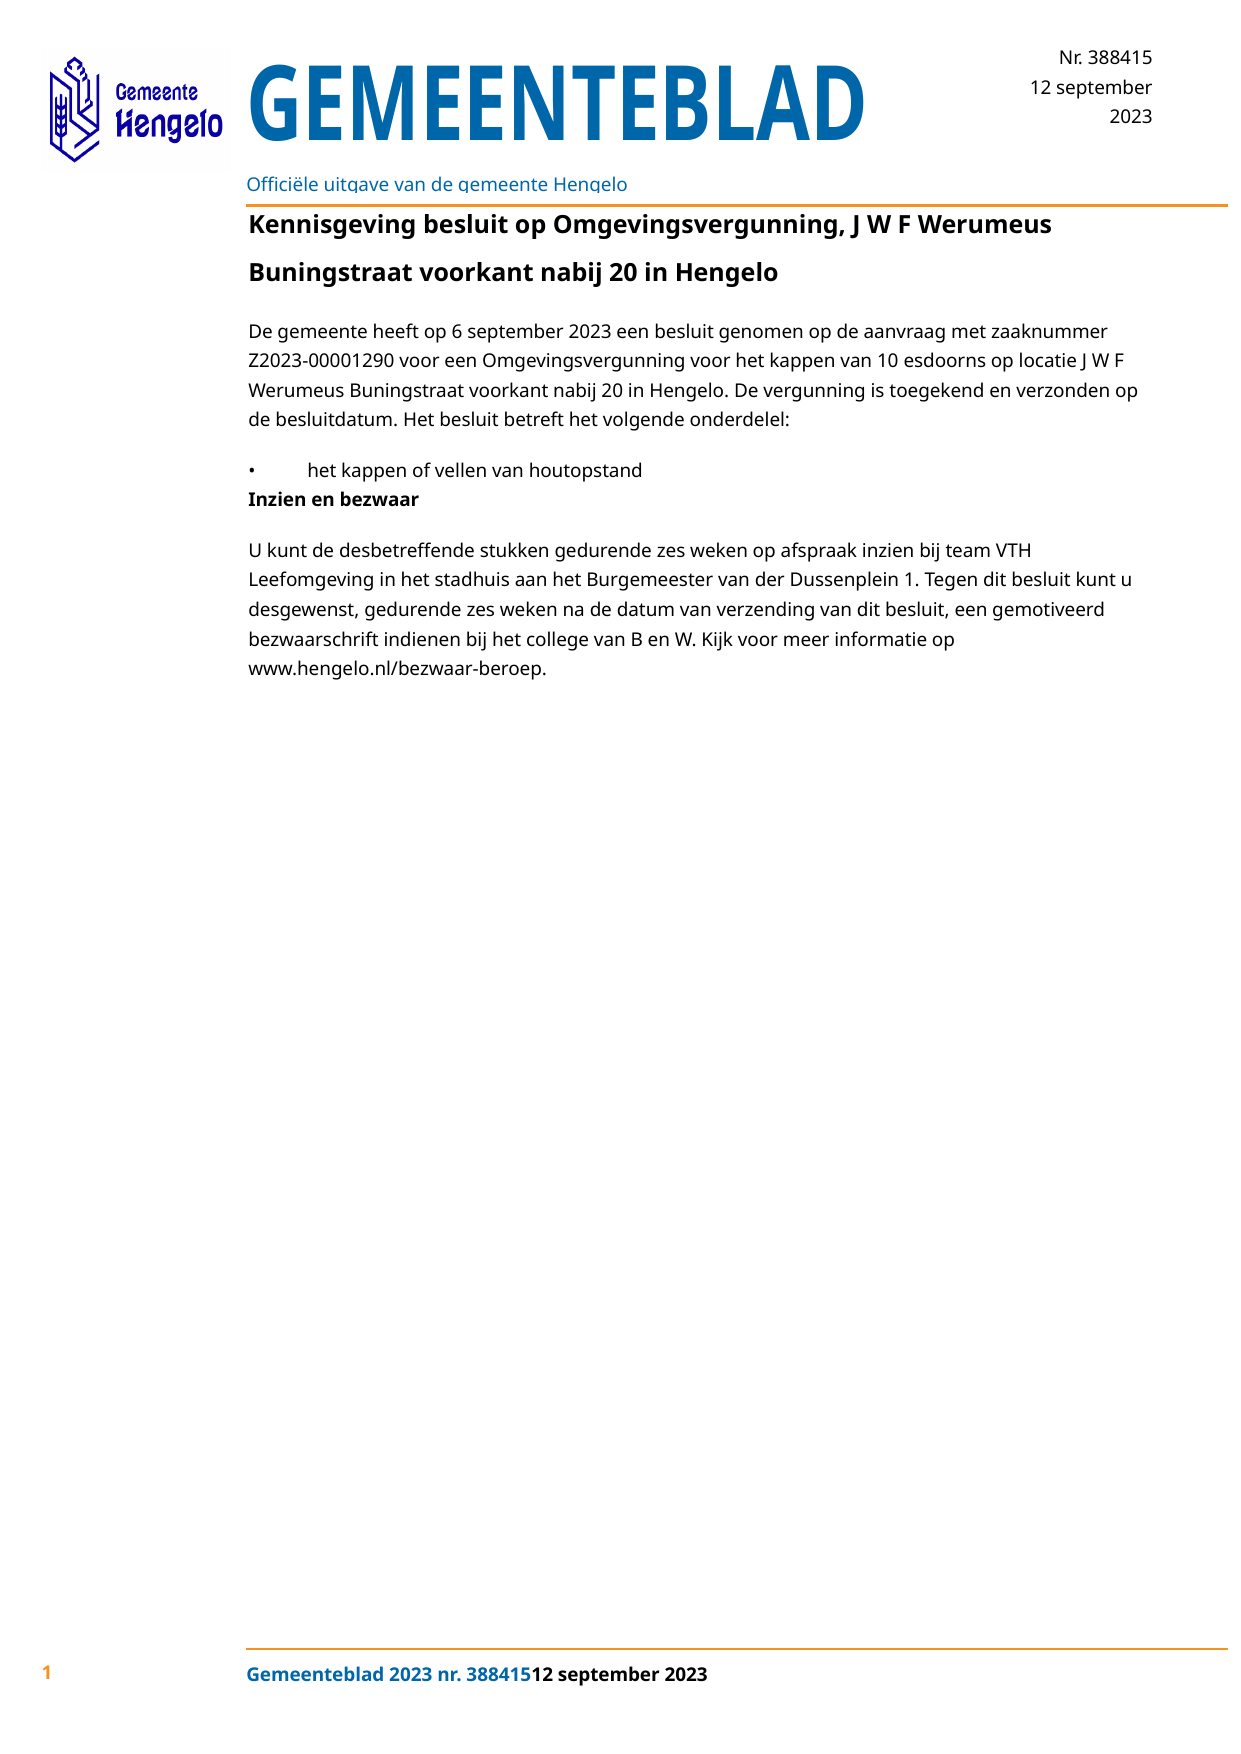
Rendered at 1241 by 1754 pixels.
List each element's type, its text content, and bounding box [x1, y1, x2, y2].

text Kennisgeving besluit op Omgevingsvergunning, J W F Werumeus Buningstraat voorkant nabij 20 in Hengelo [248, 207, 1152, 288]
text De gemeente heeft op 6 september 2023 een besluit genomen op de aanvraag met zaaknummer Z2023-00001290 voor een Omgevingsvergunning voor het kappen van 10 esdoorns op locatie J W F Werumeus Buningstraat voorkant nabij 20 in Hengelo. De vergunning is toegekend en verzonden op de besluitdatum. Het besluit betreft het volgende onderdelel: [248, 318, 1152, 432]
picture [41, 47, 231, 172]
list het kappen of vellen van houtopstand [248, 457, 1152, 483]
text Inzien en bezwaar [248, 487, 1152, 512]
text U kunt de desbetreffende stukken gedurende zes weken op afspraak inzien bij team VTH Leefomgeving in het stadhuis aan het Burgemeester van der Dussenplein 1. Tegen dit besluit kunt u desgewenst, gedurende zes weken na de datum van verzending van dit besluit, een gemotiveerd bezwaarschrift indienen bij het college van B en W. Kijk voor meer informatie op www.hengelo.nl/bezwaar-beroep. [248, 537, 1152, 681]
